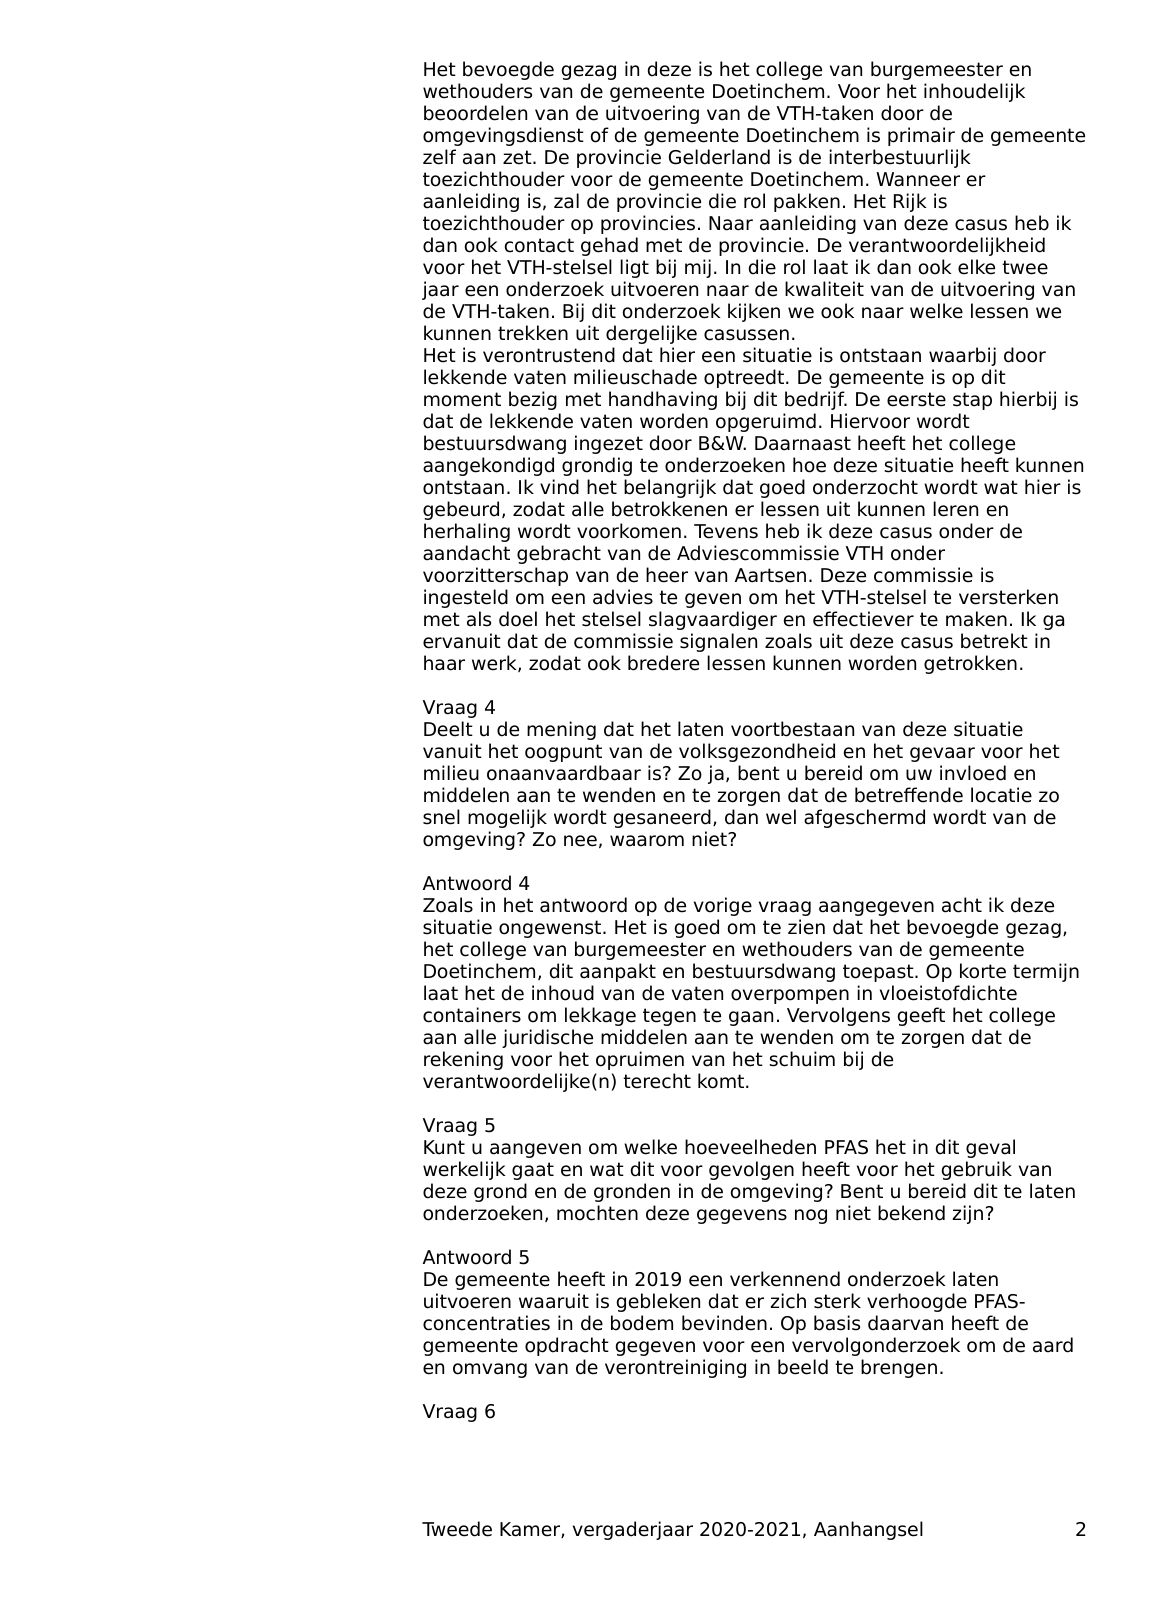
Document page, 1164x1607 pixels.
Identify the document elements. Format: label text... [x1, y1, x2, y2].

text Antwoord 5 [422, 1247, 1087, 1269]
text Het bevoegde gezag in deze is het college van burgemeester en wethouders van de gemeente Doetinchem. Voor het inhoudelijk beoordelen van de uitvoering van de VTH-taken door de omgevingsdienst of de gemeente Doetinchem is primair de gemeente zelf aan zet. De provincie Gelderland is de interbestuurlijk toezichthouder voor de gemeente Doetinchem. Wanneer er aanleiding is, zal de provincie die rol pakken. Het Rijk is toezichthouder op provincies. Naar aanleiding van deze casus heb ik dan ook contact gehad met de provincie. De verantwoordelijkheid voor het VTH-stelsel ligt bij mij. In die rol laat ik dan ook elke twee jaar een onderzoek uitvoeren naar de kwaliteit van de uitvoering van de VTH-taken. Bij dit onderzoek kijken we ook naar welke lessen we kunnen trekken uit dergelijke casussen. [422, 59, 1087, 345]
text Vraag 5 [422, 1115, 1087, 1137]
text Kunt u aangeven om welke hoeveelheden PFAS het in dit geval werkelijk gaat en wat dit voor gevolgen heeft voor het gebruik van deze grond en de gronden in de omgeving? Bent u bereid dit te laten onderzoeken, mochten deze gegevens nog niet bekend zijn? [422, 1137, 1087, 1224]
text De gemeente heeft in 2019 een verkennend onderzoek laten uitvoeren waaruit is gebleken dat er zich sterk verhoogde PFAS-concentraties in de bodem bevinden. Op basis daarvan heeft de gemeente opdracht gegeven voor een vervolgonderzoek om de aard en omvang van de verontreiniging in beeld te brengen. [422, 1269, 1087, 1379]
text Vraag 6 [422, 1401, 1087, 1423]
text Zoals in het antwoord op de vorige vraag aangegeven acht ik deze situatie ongewenst. Het is goed om te zien dat het bevoegde gezag, het college van burgemeester en wethouders van de gemeente Doetinchem, dit aanpakt en bestuursdwang toepast. Op korte termijn laat het de inhoud van de vaten overpompen in vloeistofdichte containers om lekkage tegen te gaan. Vervolgens geeft het college aan alle juridische middelen aan te wenden om te zorgen dat de rekening voor het opruimen van het schuim bij de verantwoordelijke(n) terecht komt. [422, 895, 1087, 1092]
text Deelt u de mening dat het laten voortbestaan van deze situatie vanuit het oogpunt van de volksgezondheid en het gevaar voor het milieu onaanvaardbaar is? Zo ja, bent u bereid om uw invloed en middelen aan te wenden en te zorgen dat de betreffende locatie zo snel mogelijk wordt gesaneerd, dan wel afgeschermd wordt van de omgeving? Zo nee, waarom niet? [422, 719, 1087, 851]
text Antwoord 4 [422, 873, 1087, 895]
text Vraag 4 [422, 697, 1087, 719]
text Het is verontrustend dat hier een situatie is ontstaan waarbij door lekkende vaten milieuschade optreedt. De gemeente is op dit moment bezig met handhaving bij dit bedrijf. De eerste stap hierbij is dat de lekkende vaten worden opgeruimd. Hiervoor wordt bestuursdwang ingezet door B&W. Daarnaast heeft het college aangekondigd grondig te onderzoeken hoe deze situatie heeft kunnen ontstaan. Ik vind het belangrijk dat goed onderzocht wordt wat hier is gebeurd, zodat alle betrokkenen er lessen uit kunnen leren en herhaling wordt voorkomen. Tevens heb ik deze casus onder de aandacht gebracht van de Adviescommissie VTH onder voorzitterschap van de heer van Aartsen. Deze commissie is ingesteld om een advies te geven om het VTH-stelsel te versterken met als doel het stelsel slagvaardiger en effectiever te maken. Ik ga ervanuit dat de commissie signalen zoals uit deze casus betrekt in haar werk, zodat ook bredere lessen kunnen worden getrokken. [422, 345, 1087, 674]
